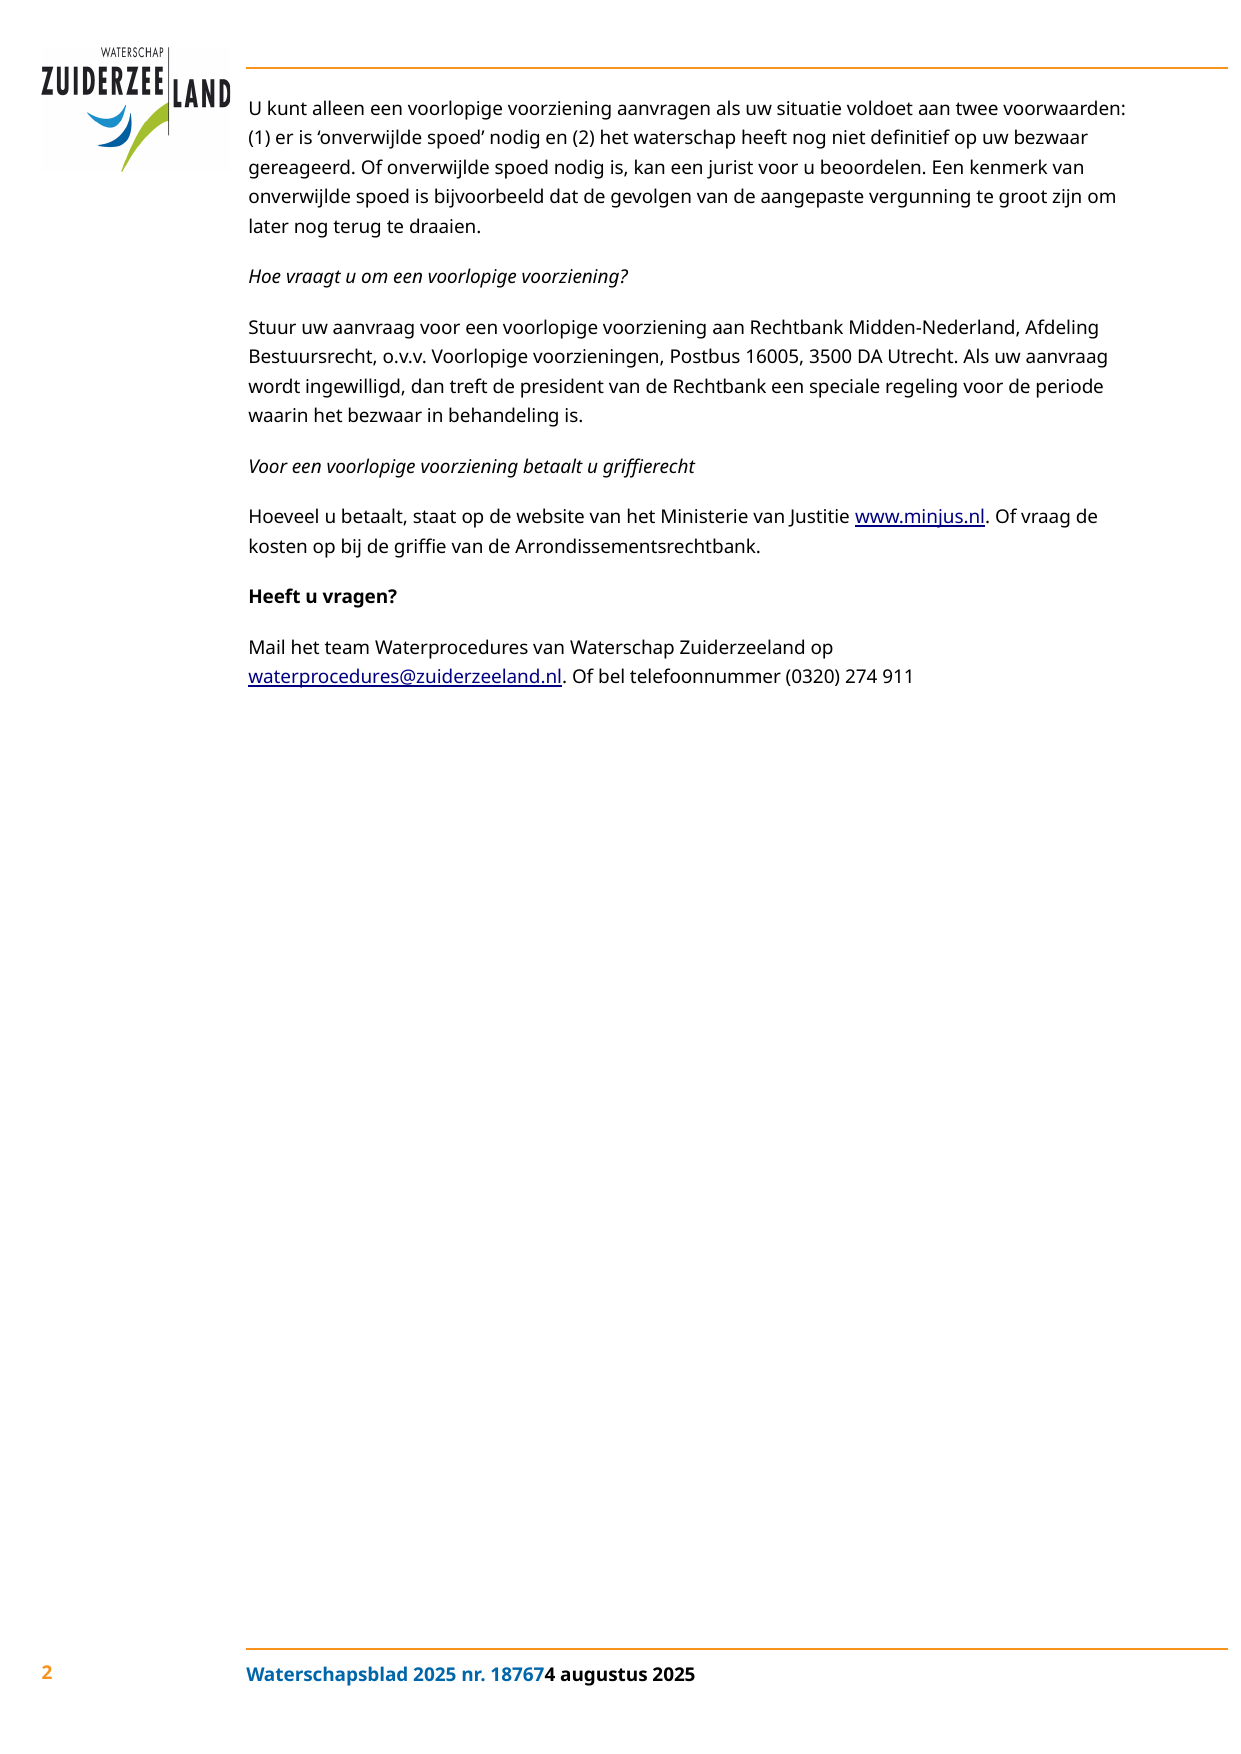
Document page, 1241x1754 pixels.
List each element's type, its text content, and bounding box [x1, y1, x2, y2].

text Stuur uw aanvraag voor een voorlopige voorziening aan Rechtbank Midden-Nederland, Afdeling Bestuursrecht, o.v.v. Voorlopige voorzieningen, Postbus 16005, 3500 DA Utrecht. Als uw aanvraag wordt ingewilligd, dan treft de president van de Rechtbank een speciale regeling voor de periode waarin het bezwaar in behandeling is. [248, 314, 1152, 428]
text Heeft u vragen? [248, 583, 1152, 609]
picture [41, 47, 231, 172]
text Voor een voorlopige voorziening betaalt u griffierecht [248, 453, 1152, 479]
text Hoe vraagt u om een voorlopige voorziening? [248, 263, 1152, 289]
text U kunt alleen een voorlopige voorziening aanvragen als uw situatie voldoet aan twee voorwaarden: (1) er is ‘onverwijlde spoed’ nodig en (2) het waterschap heeft nog niet definitief op uw bezwaar gereageerd. Of onverwijlde spoed nodig is, kan een jurist voor u beoordelen. Een kenmerk van onverwijlde spoed is bijvoorbeeld dat de gevolgen van de aangepaste vergunning te groot zijn om later nog terug te draaien. [248, 95, 1152, 239]
text Hoeveel u betaalt, staat op de website van het Ministerie van Justitie www.minjus.nl. Of vraag de kosten op bij de griffie van de Arrondissementsrechtbank. [248, 503, 1152, 559]
text Mail het team Waterprocedures van Waterschap Zuiderzeeland op waterprocedures@zuiderzeeland.nl. Of bel telefoonnummer (0320) 274 911 [248, 634, 1152, 689]
